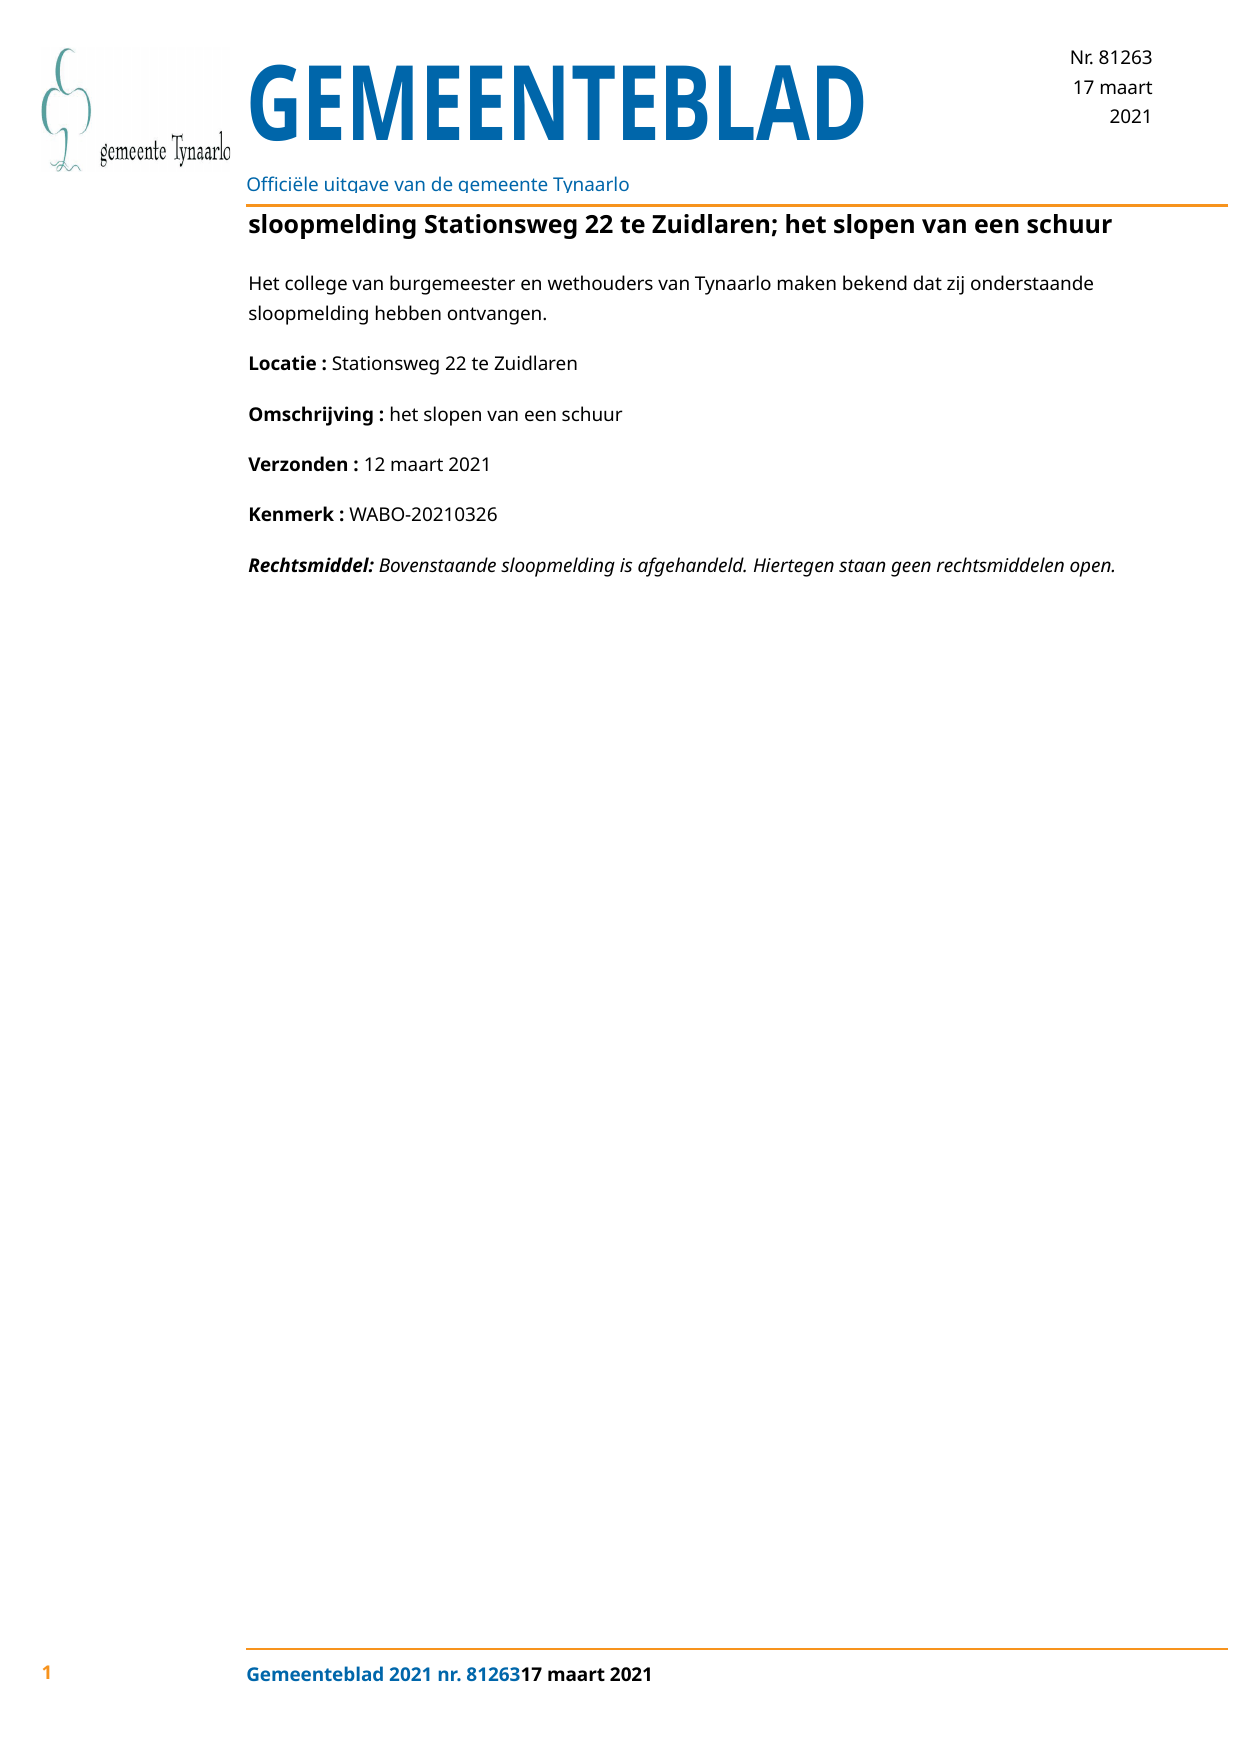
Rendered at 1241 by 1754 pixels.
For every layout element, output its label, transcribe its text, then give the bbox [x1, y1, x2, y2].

text Het college van burgemeester en wethouders van Tynaarlo maken bekend dat zij onderstaande sloopmelding hebben ontvangen. [248, 270, 1152, 326]
text Locatie : Stationsweg 22 te Zuidlaren [248, 350, 1152, 376]
text Kenmerk : WABO-20210326 [248, 502, 1152, 527]
text Omschrijving : het slopen van een schuur [248, 401, 1152, 426]
picture [41, 47, 231, 172]
text sloopmelding Stationsweg 22 te Zuidlaren; het slopen van een schuur [248, 207, 1152, 241]
text Verzonden : 12 maart 2021 [248, 451, 1152, 477]
text Rechtsmiddel: Bovenstaande sloopmelding is afgehandeld. Hiertegen staan geen rechtsmiddelen open. [248, 552, 1152, 578]
